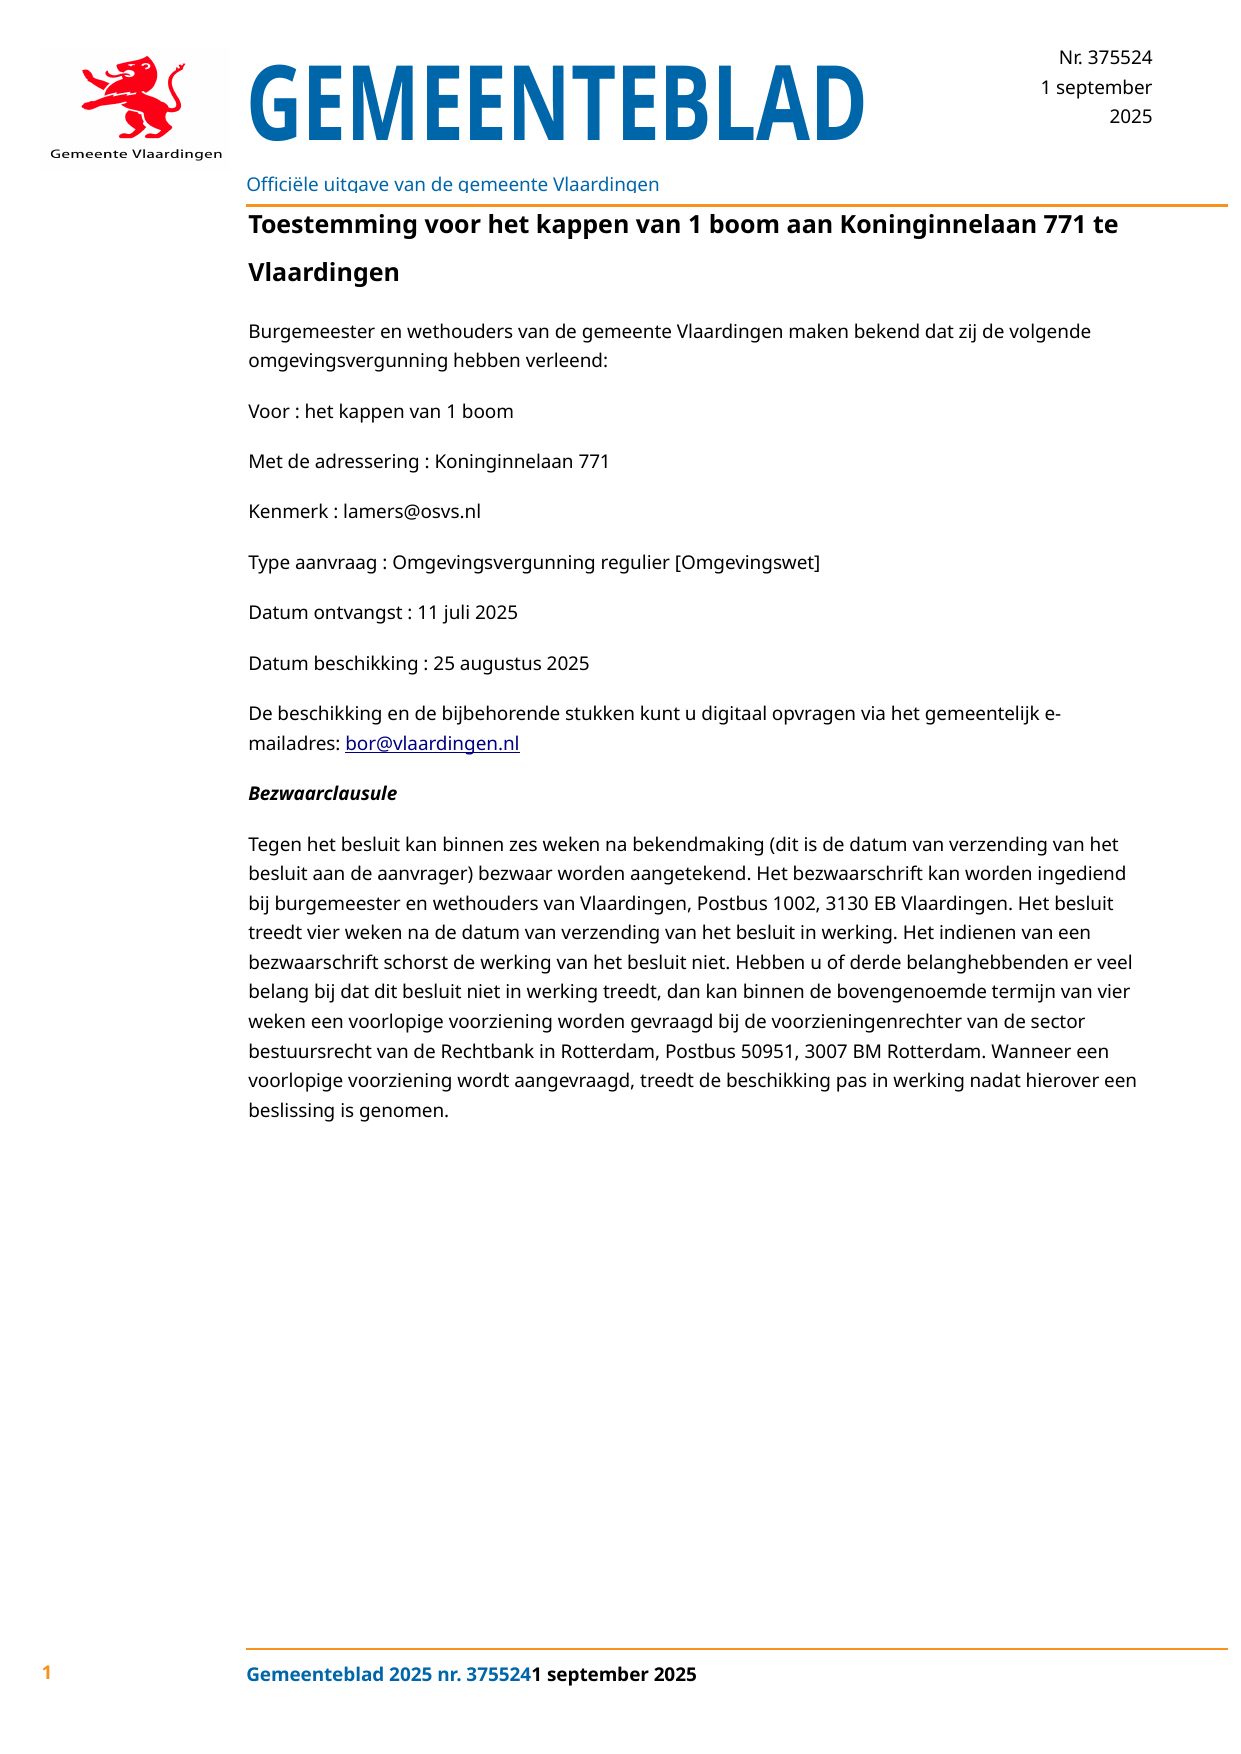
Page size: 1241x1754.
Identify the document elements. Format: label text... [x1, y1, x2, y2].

text Datum beschikking : 25 augustus 2025 [248, 650, 1152, 676]
text Type aanvraag : Omgevingsvergunning regulier [Omgevingswet] [248, 549, 1152, 575]
text Burgemeester en wethouders van de gemeente Vlaardingen maken bekend dat zij de volgende omgevingsvergunning hebben verleend: [248, 318, 1152, 373]
text Kenmerk : lamers@osvs.nl [248, 499, 1152, 524]
picture [41, 47, 231, 172]
text Tegen het besluit kan binnen zes weken na bekendmaking (dit is de datum van verzending van het besluit aan de aanvrager) bezwaar worden aangetekend. Het bezwaarschrift kan worden ingediend bij burgemeester en wethouders van Vlaardingen, Postbus 1002, 3130 EB Vlaardingen. Het besluit treedt vier weken na de datum van verzending van het besluit in werking. Het indienen van een bezwaarschrift schorst de werking van het besluit niet. Hebben u of derde belanghebbenden er veel belang bij dat dit besluit niet in werking treedt, dan kan binnen de bovengenoemde termijn van vier weken een voorlopige voorziening worden gevraagd bij de voorzieningenrechter van de sector bestuursrecht van de Rechtbank in Rotterdam, Postbus 50951, 3007 BM Rotterdam. Wanneer een voorlopige voorziening wordt aangevraagd, treedt de beschikking pas in werking nadat hierover een beslissing is genomen. [248, 831, 1152, 1123]
text Voor : het kappen van 1 boom [248, 398, 1152, 424]
text Datum ontvangst : 11 juli 2025 [248, 599, 1152, 625]
text Toestemming voor het kappen van 1 boom aan Koninginnelaan 771 te Vlaardingen [248, 207, 1152, 288]
text Met de adressering : Koninginnelaan 771 [248, 448, 1152, 474]
text Bezwaarclausule [248, 780, 1152, 806]
text De beschikking en de bijbehorende stukken kunt u digitaal opvragen via het gemeentelijk e-mailadres: bor@vlaardingen.nl [248, 700, 1152, 756]
